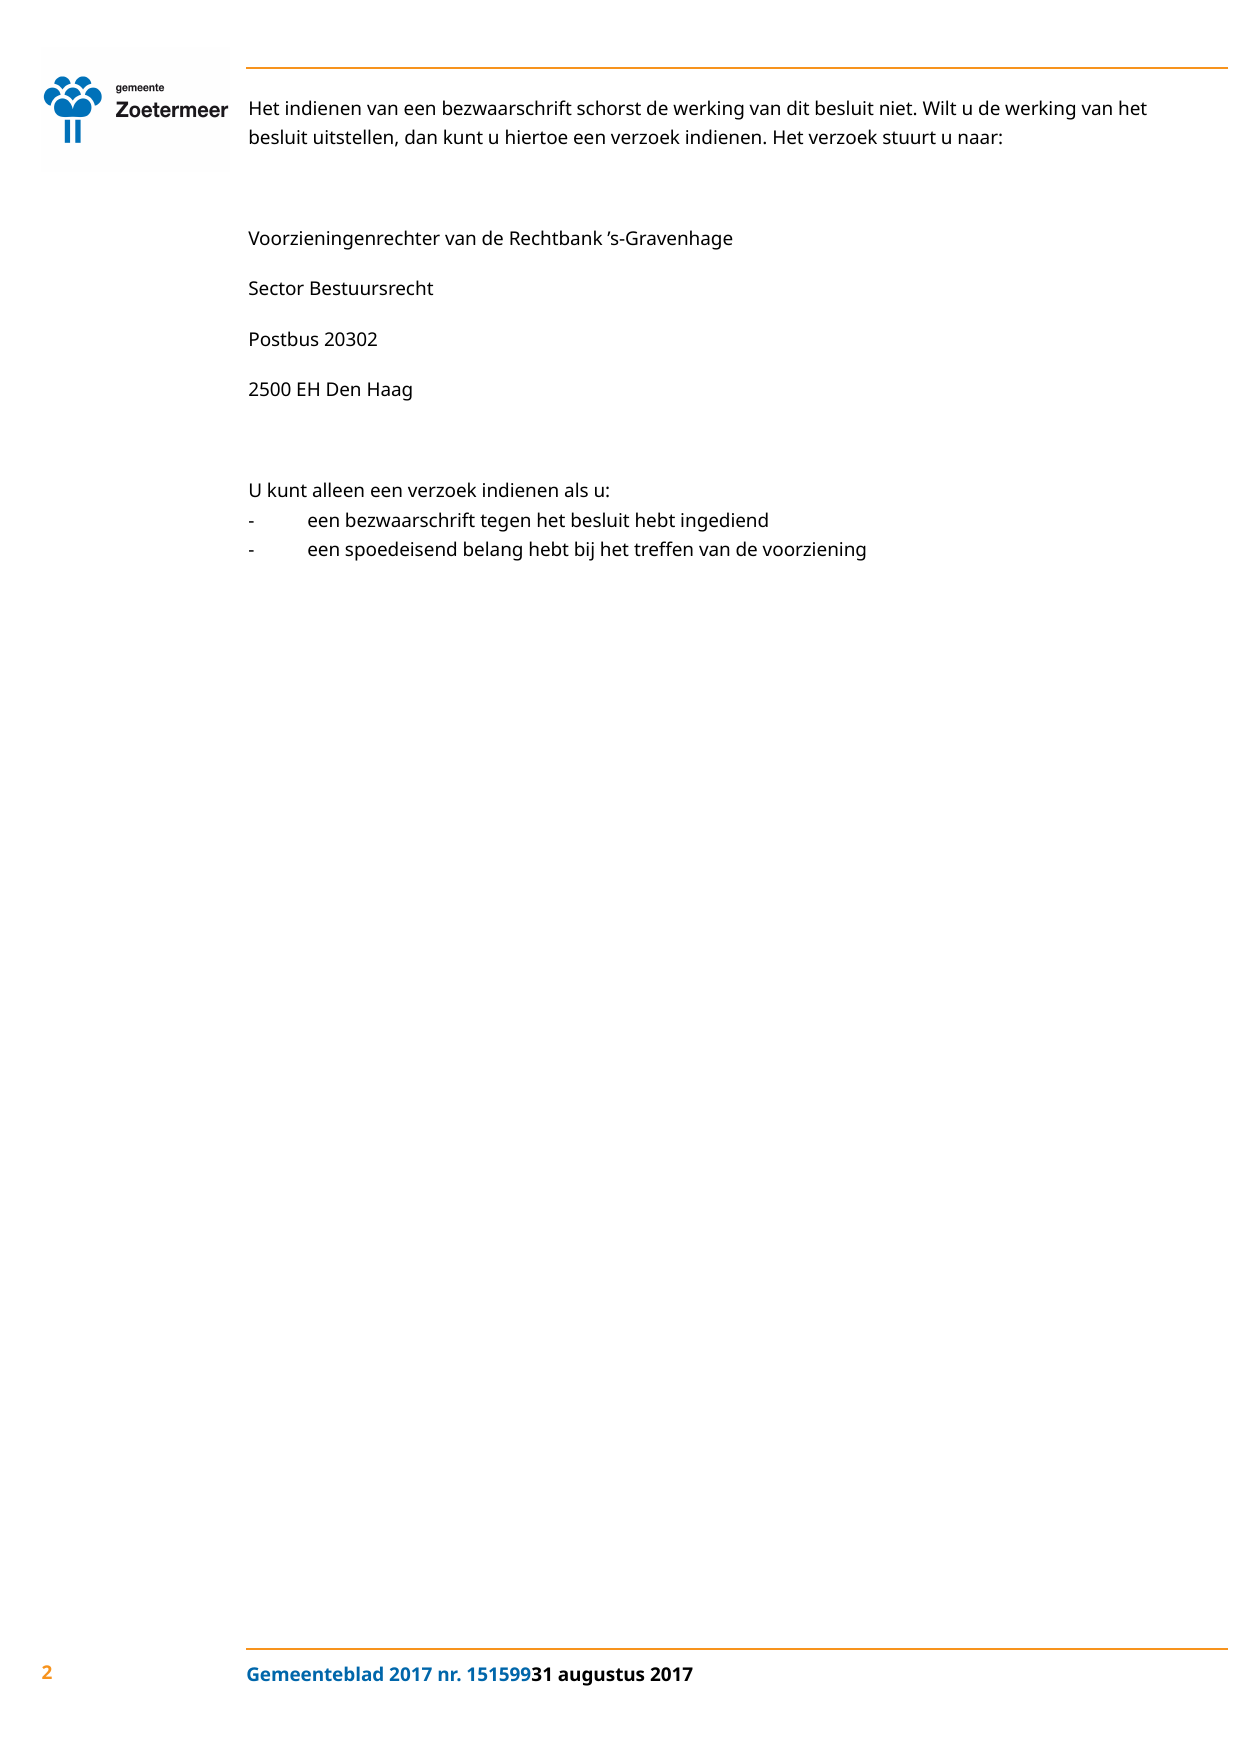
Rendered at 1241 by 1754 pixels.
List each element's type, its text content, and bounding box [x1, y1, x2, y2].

text Het indienen van een bezwaarschrift schorst de werking van dit besluit niet. Wilt u de werking van het besluit uitstellen, dan kunt u hiertoe een verzoek indienen. Het verzoek stuurt u naar: [248, 95, 1152, 150]
text Voorzieningenrechter van de Rechtbank ’s-Gravenhage [248, 225, 1152, 251]
list een bezwaarschrift tegen het besluit hebt ingediend [248, 507, 1152, 533]
text Postbus 20302 [248, 326, 1152, 352]
text Sector Bestuursrecht [248, 276, 1152, 301]
text U kunt alleen een verzoek indienen als u: [248, 477, 1152, 503]
text 2500 EH Den Haag [248, 376, 1152, 402]
picture [41, 47, 231, 172]
list een spoedeisend belang hebt bij het treffen van de voorziening [248, 536, 1152, 562]
